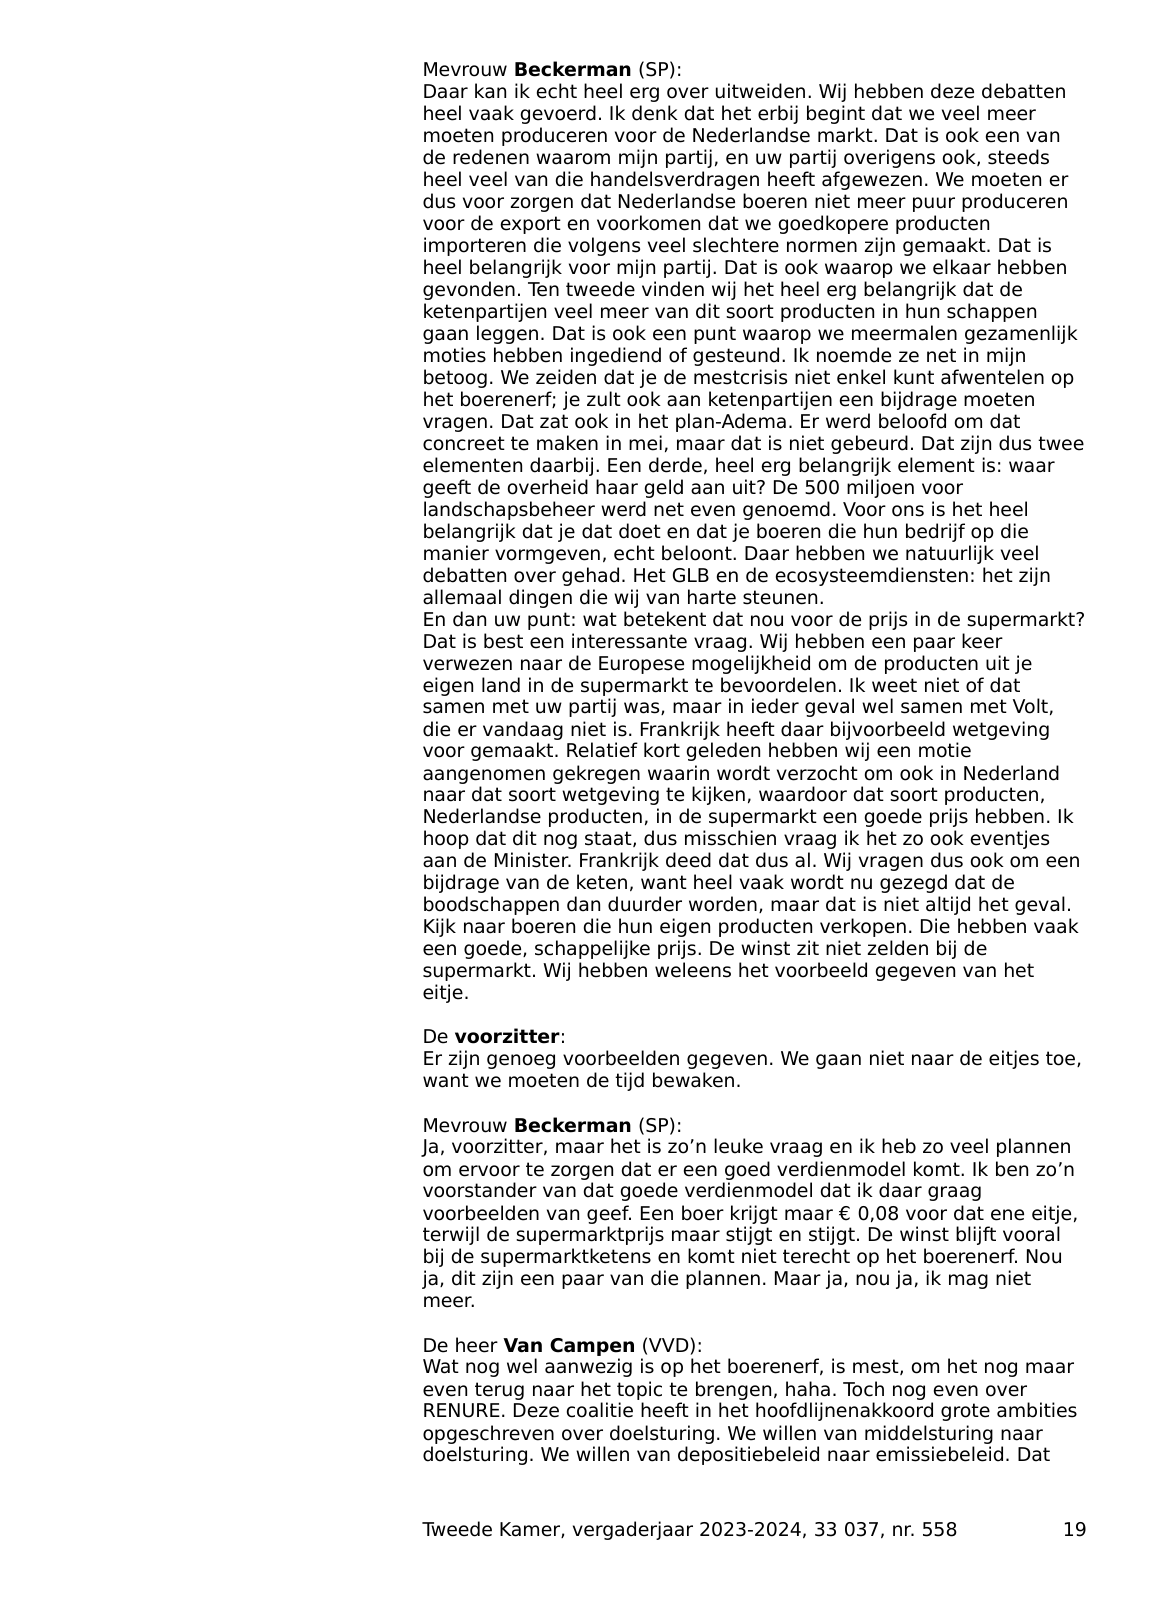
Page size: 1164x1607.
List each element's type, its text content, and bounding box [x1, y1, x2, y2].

text De heer Van Campen (VVD): [422, 1334, 1087, 1356]
text En dan uw punt: wat betekent dat nou voor de prijs in de supermarkt? Dat is best een interessante vraag. Wij hebben een paar keer verwezen naar de Europese mogelijkheid om de producten uit je eigen land in de supermarkt te bevoordelen. Ik weet niet of dat samen met uw partij was, maar in ieder geval wel samen met Volt, die er vandaag niet is. Frankrijk heeft daar bijvoorbeeld wetgeving voor gemaakt. Relatief kort geleden hebben wij een motie aangenomen gekregen waarin wordt verzocht om ook in Nederland naar dat soort wetgeving te kijken, waardoor dat soort producten, Nederlandse producten, in de supermarkt een goede prijs hebben. Ik hoop dat dit nog staat, dus misschien vraag ik het zo ook eventjes aan de Minister. Frankrijk deed dat dus al. Wij vragen dus ook om een bijdrage van de keten, want heel vaak wordt nu gezegd dat de boodschappen dan duurder worden, maar dat is niet altijd het geval. Kijk naar boeren die hun eigen producten verkopen. Die hebben vaak een goede, schappelijke prijs. De winst zit niet zelden bij de supermarkt. Wij hebben weleens het voorbeeld gegeven van het eitje. [422, 608, 1087, 1004]
text De voorzitter: [422, 1026, 1087, 1048]
text Daar kan ik echt heel erg over uitweiden. Wij hebben deze debatten heel vaak gevoerd. Ik denk dat het erbij begint dat we veel meer moeten produceren voor de Nederlandse markt. Dat is ook een van de redenen waarom mijn partij, en uw partij overigens ook, steeds heel veel van die handelsverdragen heeft afgewezen. We moeten er dus voor zorgen dat Nederlandse boeren niet meer puur produceren voor de export en voorkomen dat we goedkopere producten importeren die volgens veel slechtere normen zijn gemaakt. Dat is heel belangrijk voor mijn partij. Dat is ook waarop we elkaar hebben gevonden. Ten tweede vinden wij het heel erg belangrijk dat de ketenpartijen veel meer van dit soort producten in hun schappen gaan leggen. Dat is ook een punt waarop we meermalen gezamenlijk moties hebben ingediend of gesteund. Ik noemde ze net in mijn betoog. We zeiden dat je de mestcrisis niet enkel kunt afwentelen op het boerenerf; je zult ook aan ketenpartijen een bijdrage moeten vragen. Dat zat ook in het plan-Adema. Er werd beloofd om dat concreet te maken in mei, maar dat is niet gebeurd. Dat zijn dus twee elementen daarbij. Een derde, heel erg belangrijk element is: waar geeft de overheid haar geld aan uit? De 500 miljoen voor landschapsbeheer werd net even genoemd. Voor ons is het heel belangrijk dat je dat doet en dat je boeren die hun bedrijf op die manier vormgeven, echt beloont. Daar hebben we natuurlijk veel debatten over gehad. Het GLB en de ecosysteemdiensten: het zijn allemaal dingen die wij van harte steunen. [422, 81, 1087, 608]
text Mevrouw Beckerman (SP): [422, 59, 1087, 81]
text Ja, voorzitter, maar het is zo’n leuke vraag en ik heb zo veel plannen om ervoor te zorgen dat er een goed verdienmodel komt. Ik ben zo’n voorstander van dat goede verdienmodel dat ik daar graag voorbeelden van geef. Een boer krijgt maar € 0,08 voor dat ene eitje, terwijl de supermarktprijs maar stijgt en stijgt. De winst blijft vooral bij de supermarktketens en komt niet terecht op het boerenerf. Nou ja, dit zijn een paar van die plannen. Maar ja, nou ja, ik mag niet meer. [422, 1136, 1087, 1312]
text Wat nog wel aanwezig is op het boerenerf, is mest, om het nog maar even terug naar het topic te brengen, haha. Toch nog even over RENURE. Deze coalitie heeft in het hoofdlijnenakkoord grote ambities opgeschreven over doelsturing. We willen van middelsturing naar doelsturing. We willen van depositiebeleid naar emissiebeleid. Dat [422, 1356, 1087, 1466]
text Mevrouw Beckerman (SP): [422, 1114, 1087, 1136]
text Er zijn genoeg voorbeelden gegeven. We gaan niet naar de eitjes toe, want we moeten de tijd bewaken. [422, 1048, 1087, 1092]
